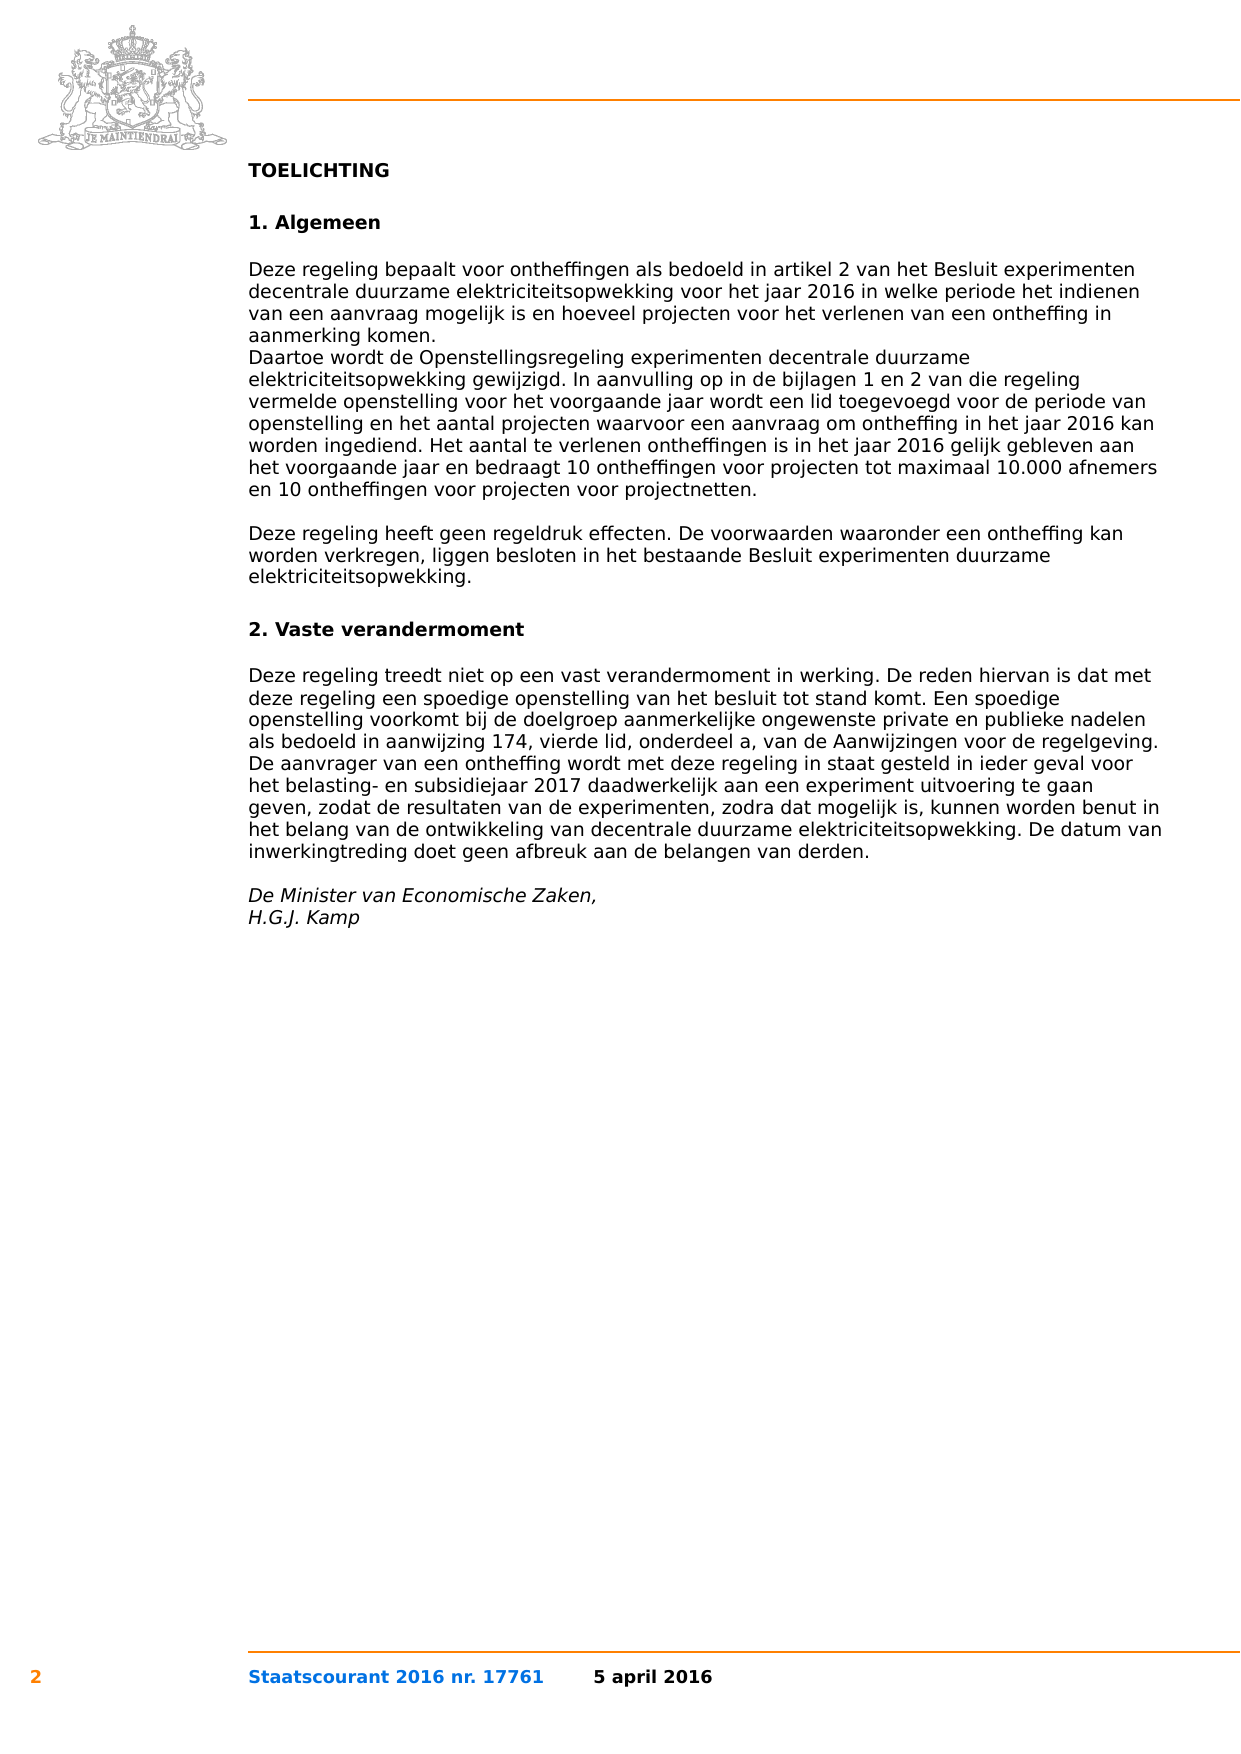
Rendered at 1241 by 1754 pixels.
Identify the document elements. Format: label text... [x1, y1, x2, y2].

picture [38, 25, 227, 150]
text Daartoe wordt de Openstellingsregeling experimenten decentrale duurzame elektriciteitsopwekking gewijzigd. In aanvulling op in de bijlagen 1 en 2 van die regeling vermelde openstelling voor het voorgaande jaar wordt een lid toegevoegd voor de periode van openstelling en het aantal projecten waarvoor een aanvraag om ontheffing in het jaar 2016 kan worden ingediend. Het aantal te verlenen ontheffingen is in het jaar 2016 gelijk gebleven aan het voorgaande jaar en bedraagt 10 ontheffingen voor projecten tot maximaal 10.000 afnemers en 10 ontheffingen voor projecten voor projectnetten. [248, 347, 1163, 501]
subtitle 1. Algemeen [248, 212, 1163, 234]
text Deze regeling treedt niet op een vast verandermoment in werking. De reden hiervan is dat met deze regeling een spoedige openstelling van het besluit tot stand komt. Een spoedige openstelling voorkomt bij de doelgroep aanmerkelijke ongewenste private en publieke nadelen als bedoeld in aanwijzing 174, vierde lid, onderdeel a, van de Aanwijzingen voor de regelgeving. De aanvrager van een ontheffing wordt met deze regeling in staat gesteld in ieder geval voor het belasting- en subsidiejaar 2017 daadwerkelijk aan een experiment uitvoering te gaan geven, zodat de resultaten van de experimenten, zodra dat mogelijk is, kunnen worden benut in het belang van de ontwikkeling van decentrale duurzame elektriciteitsopwekking. De datum van inwerkingtreding doet geen afbreuk aan de belangen van derden. [248, 665, 1163, 863]
subtitle TOELICHTING [248, 160, 1163, 182]
subtitle 2. Vaste verandermoment [248, 618, 1163, 640]
text De Minister van Economische Zaken, H.G.J. Kamp [248, 885, 1163, 929]
text Deze regeling heeft geen regeldruk effecten. De voorwaarden waaronder een ontheffing kan worden verkregen, liggen besloten in het bestaande Besluit experimenten duurzame elektriciteitsopwekking. [248, 522, 1163, 588]
text Deze regeling bepaalt voor ontheffingen als bedoeld in artikel 2 van het Besluit experimenten decentrale duurzame elektriciteitsopwekking voor het jaar 2016 in welke periode het indienen van een aanvraag mogelijk is en hoeveel projecten voor het verlenen van een ontheffing in aanmerking komen. [248, 259, 1163, 347]
